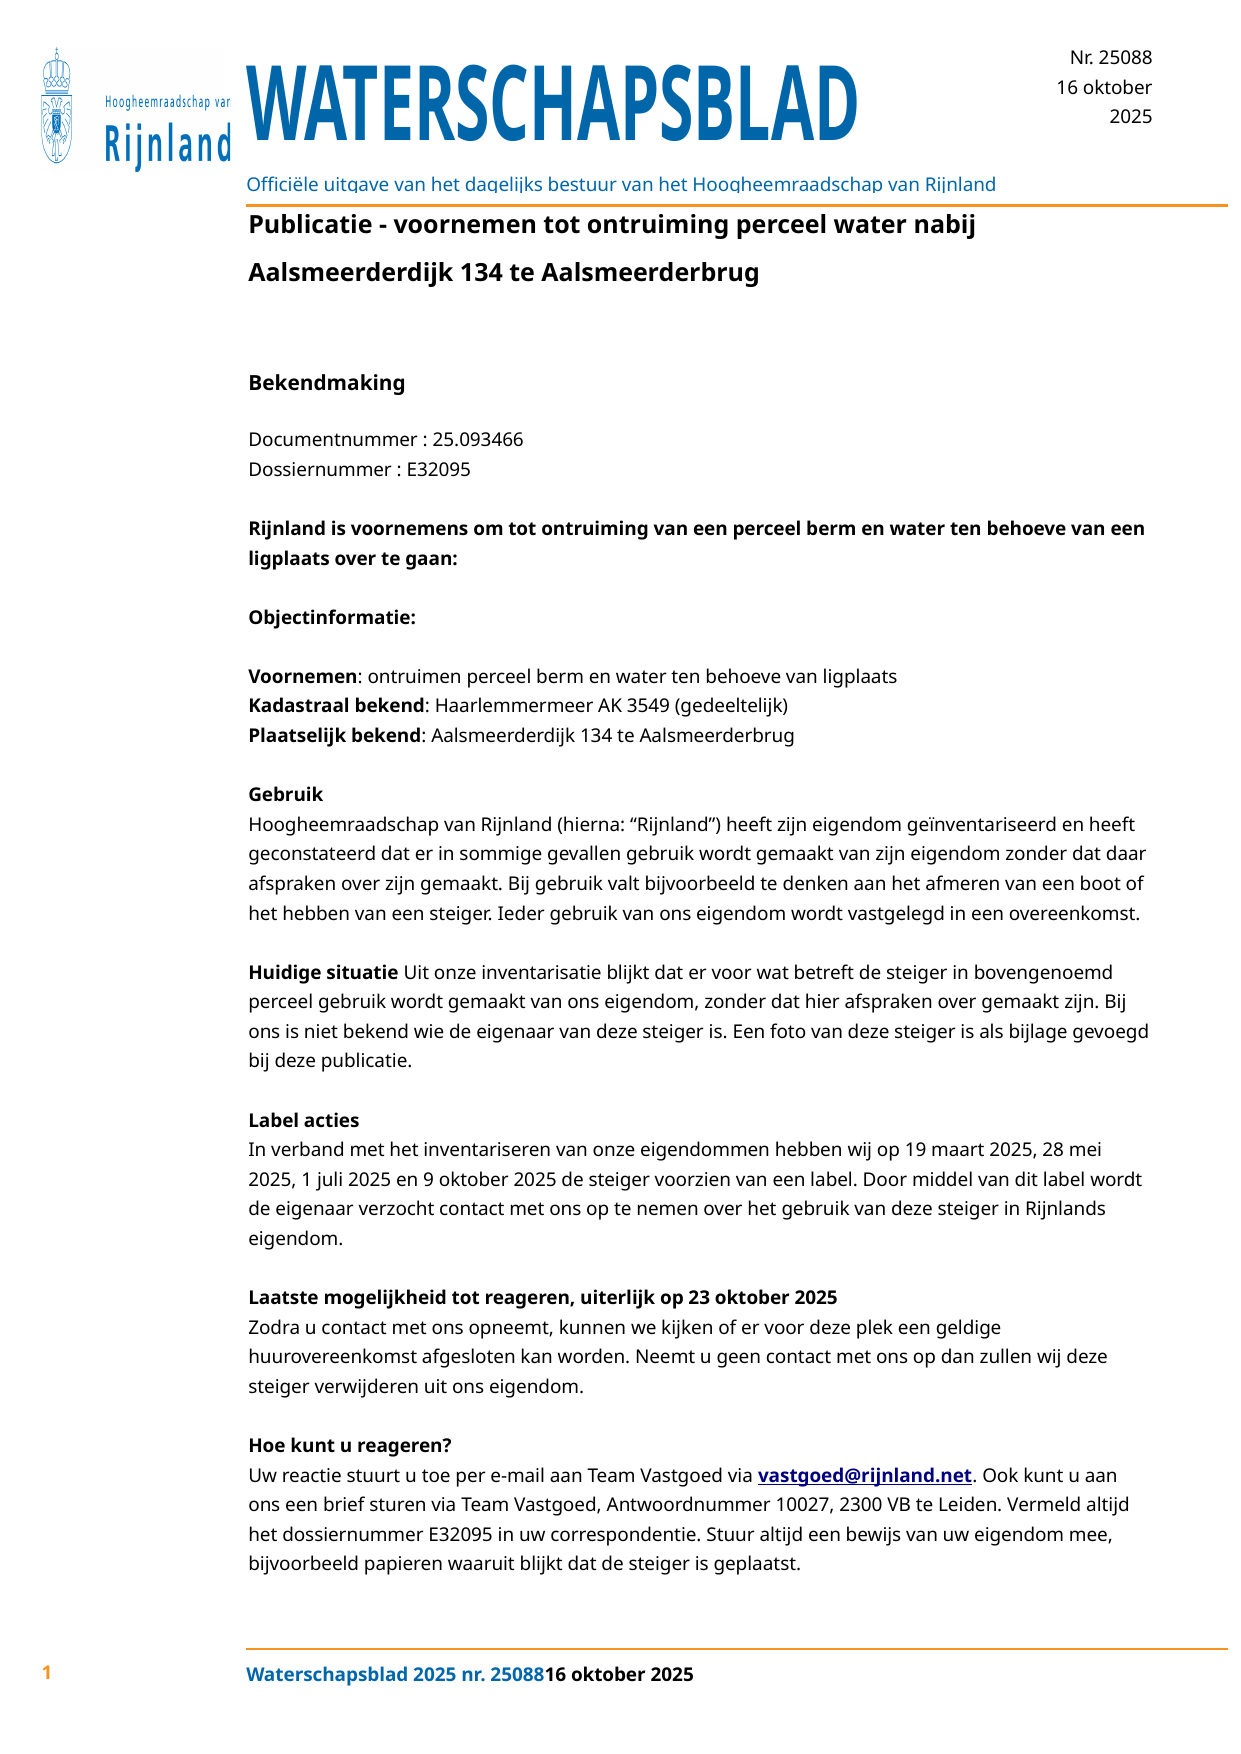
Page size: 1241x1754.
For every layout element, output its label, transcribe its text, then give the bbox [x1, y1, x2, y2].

text Rijnland is voornemens om tot ontruiming van een perceel berm en water ten behoeve van een ligplaats over te gaan: [248, 515, 1152, 570]
text Hoe kunt u reageren? [248, 1432, 1152, 1458]
text Uw reactie stuurt u toe per e-mail aan Team Vastgoed via vastgoed@rijnland.net. Ook kunt u aan ons een brief sturen via Team Vastgoed, Antwoordnummer 10027, 2300 VB te Leiden. Vermeld altijd het dossiernummer E32095 in uw correspondentie. Stuur altijd een bewijs van uw eigendom mee, bijvoorbeeld papieren waaruit blijkt dat de steiger is geplaatst. [248, 1462, 1152, 1576]
picture [41, 47, 231, 172]
text Laatste mogelijkheid tot reageren, uiterlijk op 23 oktober 2025 [248, 1284, 1152, 1310]
text Objectinformatie: [248, 604, 1152, 629]
text Kadastraal bekend: Haarlemmermeer AK 3549 (gedeeltelijk) [248, 693, 1152, 718]
text Plaatselijk bekend: Aalsmeerderdijk 134 te Aalsmeerderbrug [248, 722, 1152, 748]
text Label acties [248, 1107, 1152, 1132]
text Dossiernummer : E32095 [248, 456, 1152, 482]
text Bekendmaking [248, 368, 1152, 397]
text Publicatie - voornemen tot ontruiming perceel water nabij Aalsmeerderdijk 134 te Aalsmeerderbrug [248, 207, 1152, 288]
text Documentnummer : 25.093466 [248, 426, 1152, 452]
text Huidige situatie Uit onze inventarisatie blijkt dat er voor wat betreft de steiger in bovengenoemd perceel gebruik wordt gemaakt van ons eigendom, zonder dat hier afspraken over gemaakt zijn. Bij ons is niet bekend wie de eigenaar van deze steiger is. Een foto van deze steiger is als bijlage gevoegd bij deze publicatie. [248, 959, 1152, 1073]
text Hoogheemraadschap van Rijnland (hierna: “Rijnland”) heeft zijn eigendom geïnventariseerd en heeft geconstateerd dat er in sommige gevallen gebruik wordt gemaakt van zijn eigendom zonder dat daar afspraken over zijn gemaakt. Bij gebruik valt bijvoorbeeld te denken aan het afmeren van een boot of het hebben van een steiger. Ieder gebruik van ons eigendom wordt vastgelegd in een overeenkomst. [248, 811, 1152, 925]
text Zodra u contact met ons opneemt, kunnen we kijken of er voor deze plek een geldige huurovereenkomst afgesloten kan worden. Neemt u geen contact met ons op dan zullen wij deze steiger verwijderen uit ons eigendom. [248, 1314, 1152, 1399]
text In verband met het inventariseren van onze eigendommen hebben wij op 19 maart 2025, 28 mei 2025, 1 juli 2025 en 9 oktober 2025 de steiger voorzien van een label. Door middel van dit label wordt de eigenaar verzocht contact met ons op te nemen over het gebruik van deze steiger in Rijnlands eigendom. [248, 1136, 1152, 1251]
text Gebruik [248, 781, 1152, 807]
text Voornemen: ontruimen perceel berm en water ten behoeve van ligplaats [248, 663, 1152, 689]
